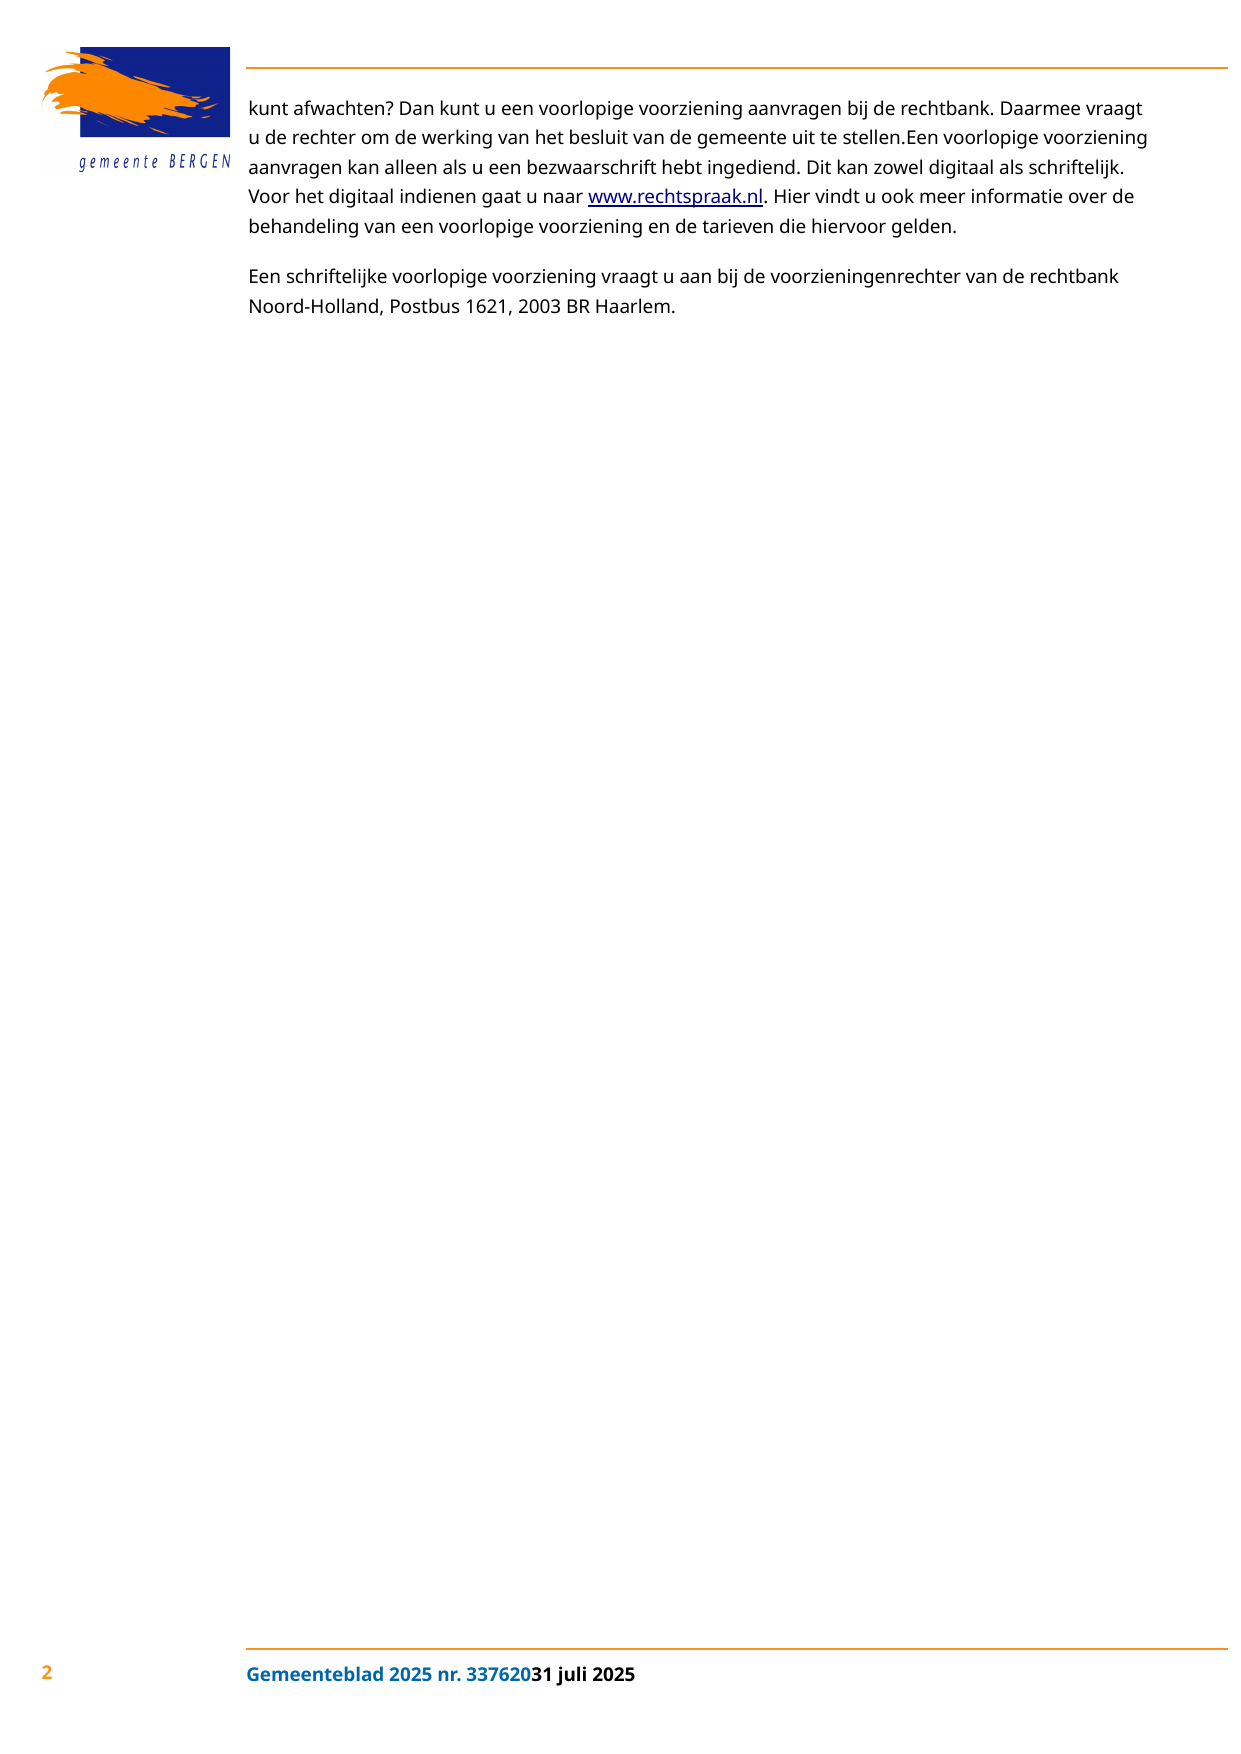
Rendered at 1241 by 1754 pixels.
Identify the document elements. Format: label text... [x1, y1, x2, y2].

picture [41, 47, 231, 172]
text kunt afwachten? Dan kunt u een voorlopige voorziening aanvragen bij de rechtbank. Daarmee vraagt u de rechter om de werking van het besluit van de gemeente uit te stellen.Een voorlopige voorziening aanvragen kan alleen als u een bezwaarschrift hebt ingediend. Dit kan zowel digitaal als schriftelijk. Voor het digitaal indienen gaat u naar www.rechtspraak.nl. Hier vindt u ook meer informatie over de behandeling van een voorlopige voorziening en de tarieven die hiervoor gelden. [248, 95, 1152, 239]
text Een schriftelijke voorlopige voorziening vraagt u aan bij de voorzieningenrechter van de rechtbank Noord-Holland, Postbus 1621, 2003 BR Haarlem. [248, 263, 1152, 319]
